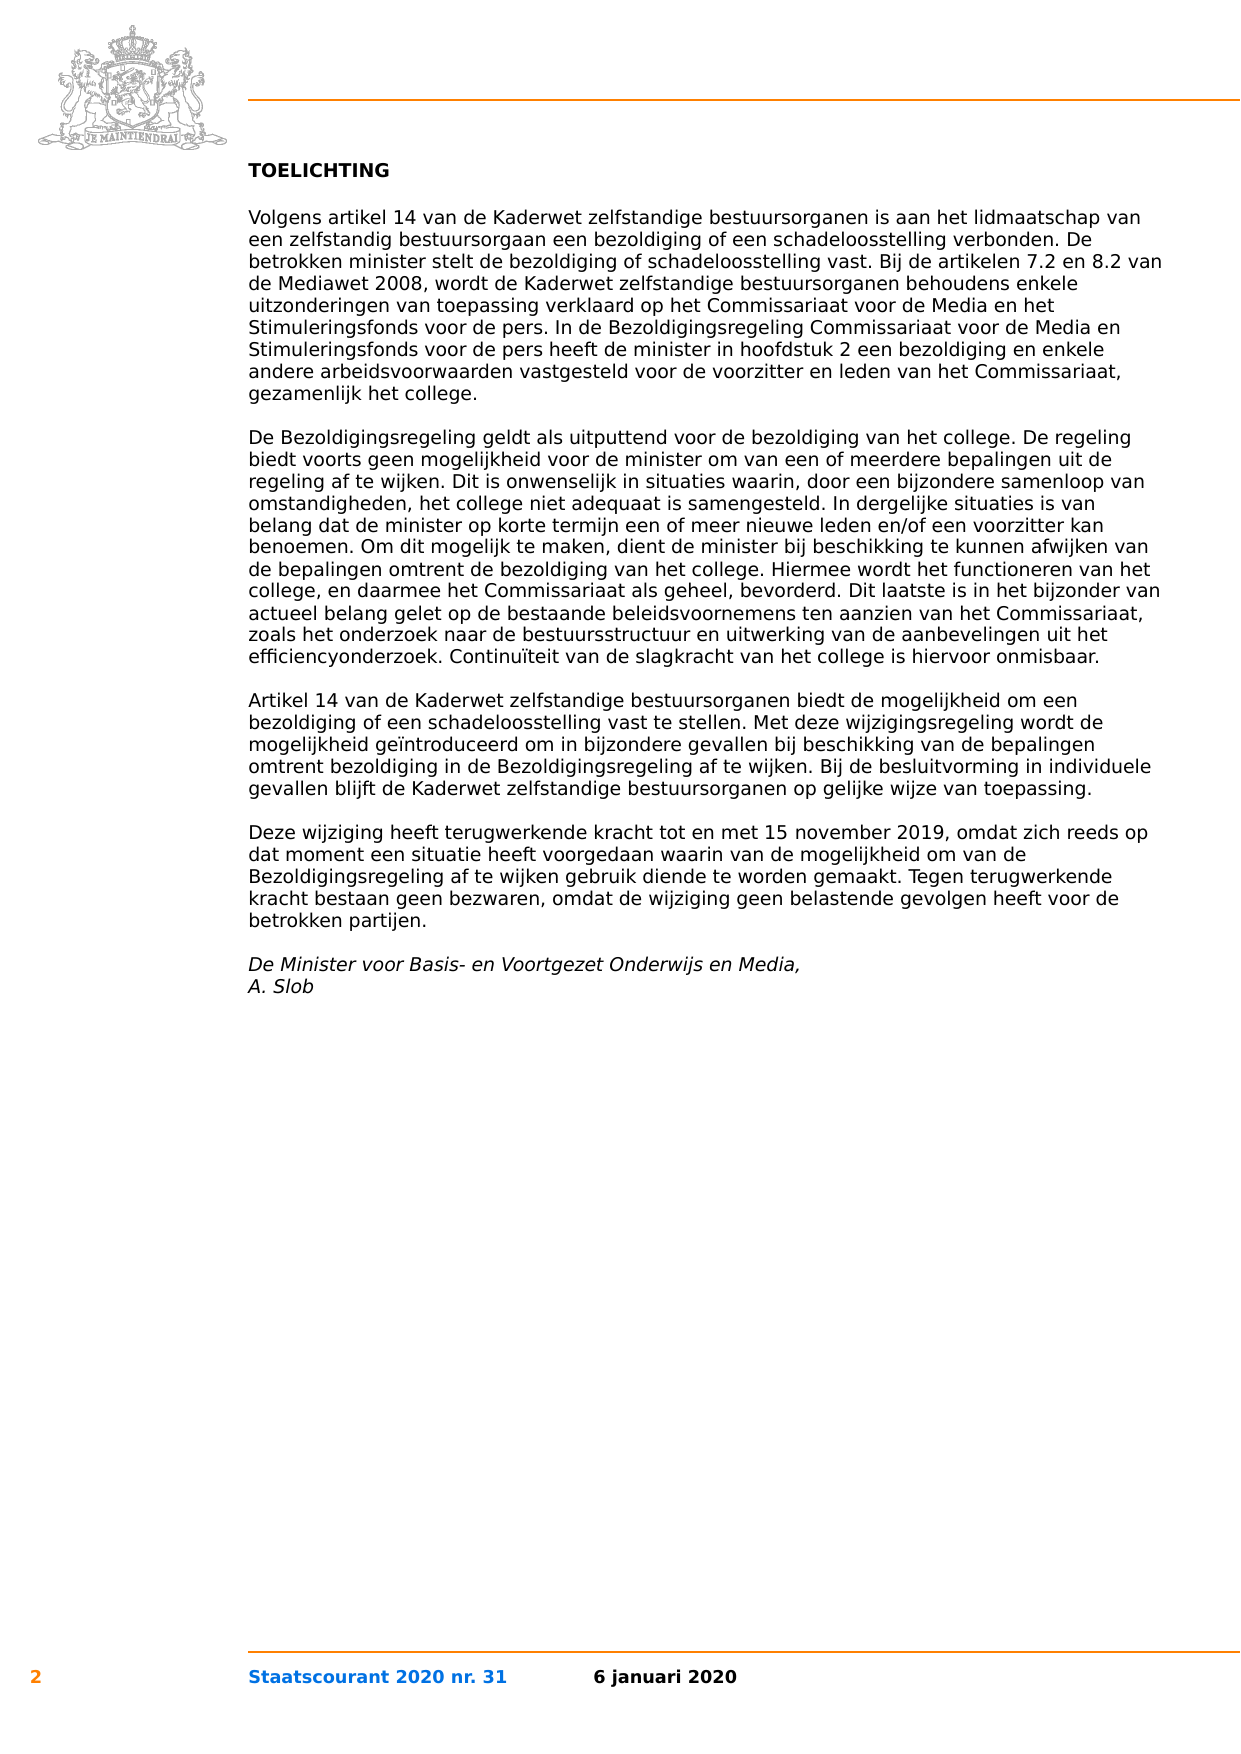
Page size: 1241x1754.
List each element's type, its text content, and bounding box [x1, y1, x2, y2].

subtitle TOELICHTING [248, 160, 1163, 182]
text Deze wijziging heeft terugwerkende kracht tot en met 15 november 2019, omdat zich reeds op dat moment een situatie heeft voorgedaan waarin van de mogelijkheid om van de Bezoldigingsregeling af te wijken gebruik diende te worden gemaakt. Tegen terugwerkende kracht bestaan geen bezwaren, omdat de wijziging geen belastende gevolgen heeft voor de betrokken partijen. [248, 822, 1163, 932]
text De Minister voor Basis- en Voortgezet Onderwijs en Media, A. Slob [248, 954, 1163, 998]
text De Bezoldigingsregeling geldt als uitputtend voor de bezoldiging van het college. De regeling biedt voorts geen mogelijkheid voor de minister om van een of meerdere bepalingen uit de regeling af te wijken. Dit is onwenselijk in situaties waarin, door een bijzondere samenloop van omstandigheden, het college niet adequaat is samengesteld. In dergelijke situaties is van belang dat de minister op korte termijn een of meer nieuwe leden en/of een voorzitter kan benoemen. Om dit mogelijk te maken, dient de minister bij beschikking te kunnen afwijken van de bepalingen omtrent de bezoldiging van het college. Hiermee wordt het functioneren van het college, en daarmee het Commissariaat als geheel, bevorderd. Dit laatste is in het bijzonder van actueel belang gelet op de bestaande beleidsvoornemens ten aanzien van het Commissariaat, zoals het onderzoek naar de bestuursstructuur en uitwerking van de aanbevelingen uit het efficiencyonderzoek. Continuïteit van de slagkracht van het college is hiervoor onmisbaar. [248, 427, 1163, 668]
text Volgens artikel 14 van de Kaderwet zelfstandige bestuursorganen is aan het lidmaatschap van een zelfstandig bestuursorgaan een bezoldiging of een schadeloosstelling verbonden. De betrokken minister stelt de bezoldiging of schadeloosstelling vast. Bij de artikelen 7.2 en 8.2 van de Mediawet 2008, wordt de Kaderwet zelfstandige bestuursorganen behoudens enkele uitzonderingen van toepassing verklaard op het Commissariaat voor de Media en het Stimuleringsfonds voor de pers. In de Bezoldigingsregeling Commissariaat voor de Media en Stimuleringsfonds voor de pers heeft de minister in hoofdstuk 2 een bezoldiging en enkele andere arbeidsvoorwaarden vastgesteld voor de voorzitter en leden van het Commissariaat, gezamenlijk het college. [248, 207, 1163, 405]
picture [38, 25, 227, 150]
text Artikel 14 van de Kaderwet zelfstandige bestuursorganen biedt de mogelijkheid om een bezoldiging of een schadeloosstelling vast te stellen. Met deze wijzigingsregeling wordt de mogelijkheid geïntroduceerd om in bijzondere gevallen bij beschikking van de bepalingen omtrent bezoldiging in de Bezoldigingsregeling af te wijken. Bij de besluitvorming in individuele gevallen blijft de Kaderwet zelfstandige bestuursorganen op gelijke wijze van toepassing. [248, 690, 1163, 800]
